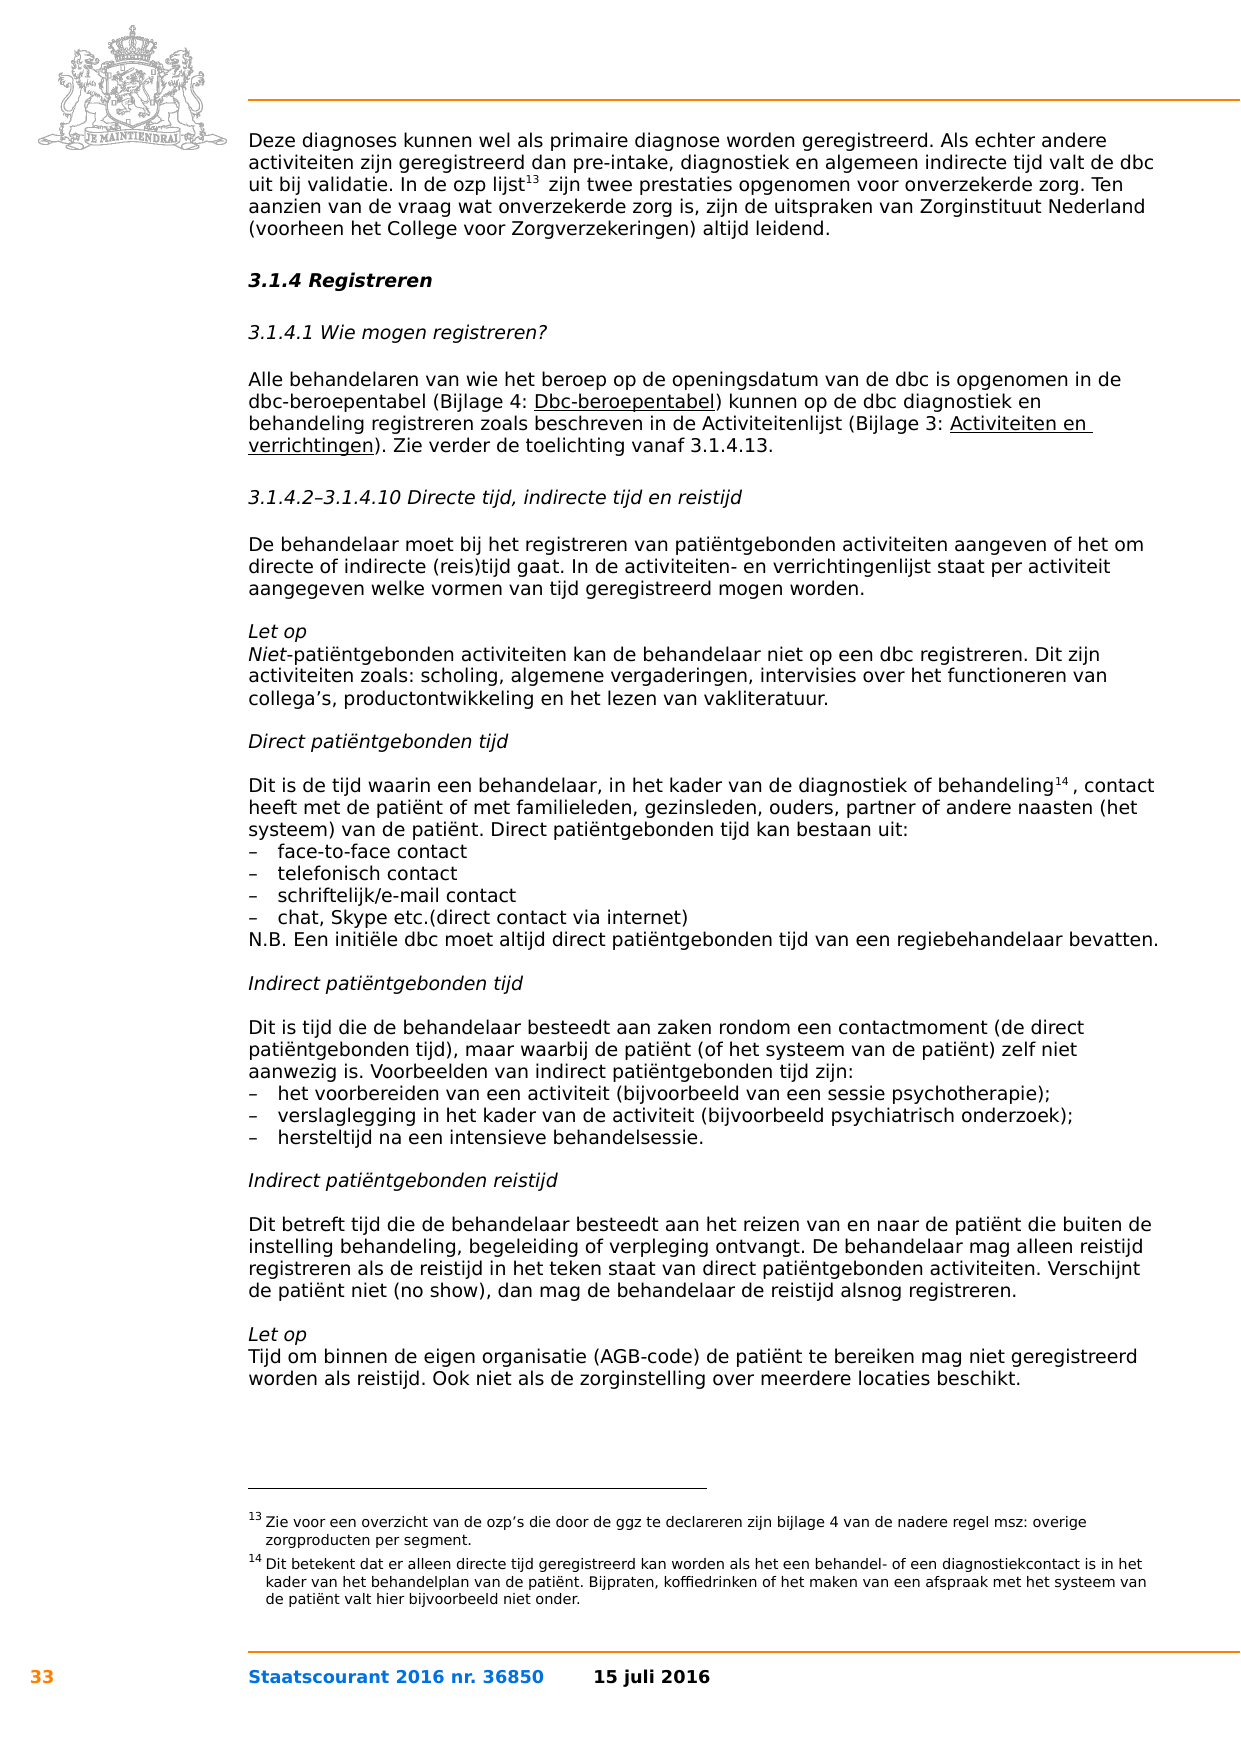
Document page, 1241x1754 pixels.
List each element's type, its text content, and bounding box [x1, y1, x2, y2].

text Deze diagnoses kunnen wel als primaire diagnose worden geregistreerd. Als echter andere activiteiten zijn geregistreerd dan pre-intake, diagnostiek en algemeen indirecte tijd valt de dbc uit bij validatie. In de ozp lijst zijn twee prestaties opgenomen voor onverzekerde zorg. Ten aanzien van de vraag wat onverzekerde zorg is, zijn de uitspraken van Zorginstituut Nederland (voorheen het College voor Zorgverzekeringen) altijd leidend. [248, 130, 1163, 240]
text – telefonisch contact [248, 863, 1163, 885]
text Dit is tijd die de behandelaar besteedt aan zaken rondom een contactmoment (de direct patiëntgebonden tijd), maar waarbij de patiënt (of het systeem van de patiënt) zelf niet aanwezig is. Voorbeelden van indirect patiëntgebonden tijd zijn: [248, 1017, 1163, 1083]
subtitle Direct patiëntgebonden tijd [248, 731, 1163, 753]
text Let op [248, 1324, 1163, 1346]
text – schriftelijk/e-mail contact [248, 885, 1163, 907]
text Niet-patiëntgebonden activiteiten kan de behandelaar niet op een dbc registreren. Dit zijn activiteiten zoals: scholing, algemene vergaderingen, intervisies over het functioneren van collega’s, productontwikkeling en het lezen van vakliteratuur. [248, 643, 1163, 709]
subtitle Indirect patiëntgebonden reistijd [248, 1170, 1163, 1192]
text Dit betreft tijd die de behandelaar besteedt aan het reizen van en naar de patiënt die buiten de instelling behandeling, begeleiding of verpleging ontvangt. De behandelaar mag alleen reistijd registreren als de reistijd in het teken staat van direct patiëntgebonden activiteiten. Verschijnt de patiënt niet (no show), dan mag de behandelaar de reistijd alsnog registreren. [248, 1214, 1163, 1302]
subtitle Indirect patiëntgebonden tijd [248, 973, 1163, 995]
text Let op [248, 621, 1163, 643]
subtitle 3.1.4.2–3.1.4.10 Directe tijd, indirecte tijd en reistijd [248, 487, 1163, 509]
text – verslaglegging in het kader van de activiteit (bijvoorbeeld psychiatrisch onderzoek); [248, 1104, 1163, 1127]
text N.B. Een initiële dbc moet altijd direct patiëntgebonden tijd van een regiebehandelaar bevatten. [248, 929, 1163, 951]
text – hersteltijd na een intensieve behandelsessie. [248, 1127, 1163, 1148]
subtitle 3.1.4 Registreren [248, 270, 1163, 292]
subtitle 3.1.4.1 Wie mogen registreren? [248, 322, 1163, 344]
text – het voorbereiden van een activiteit (bijvoorbeeld van een sessie psychotherapie); [248, 1083, 1163, 1104]
text Dit is de tijd waarin een behandelaar, in het kader van de diagnostiek of behandeling, contact heeft met de patiënt of met familieleden, gezinsleden, ouders, partner of andere naasten (het systeem) van de patiënt. Direct patiëntgebonden tijd kan bestaan uit: [248, 775, 1163, 841]
text Zie voor een overzicht van de ozp’s die door de ggz te declareren zijn bijlage 4 van de nadere regel msz: overige zorgproducten per segment. [248, 1510, 1163, 1549]
text Dit betekent dat er alleen directe tijd geregistreerd kan worden als het een behandel- of een diagnostiekcontact is in het kader van het behandelplan van de patiënt. Bijpraten, koffiedrinken of het maken van een afspraak met het systeem van de patiënt valt hier bijvoorbeeld niet onder. [248, 1552, 1163, 1608]
picture [38, 25, 227, 150]
text Tijd om binnen de eigen organisatie (AGB-code) de patiënt te bereiken mag niet geregistreerd worden als reistijd. Ook niet als de zorginstelling over meerdere locaties beschikt. [248, 1346, 1163, 1390]
text – face-to-face contact [248, 841, 1163, 863]
text – chat, Skype etc.(direct contact via internet) [248, 907, 1163, 929]
text De behandelaar moet bij het registreren van patiëntgebonden activiteiten aangeven of het om directe of indirecte (reis)tijd gaat. In de activiteiten- en verrichtingenlijst staat per activiteit aangegeven welke vormen van tijd geregistreerd mogen worden. [248, 534, 1163, 599]
text Alle behandelaren van wie het beroep op de openingsdatum van de dbc is opgenomen in de dbc-beroepentabel (Bijlage 4: Dbc-beroepentabel) kunnen op de dbc diagnostiek en behandeling registreren zoals beschreven in de Activiteitenlijst (Bijlage 3: Activiteiten en verrichtingen). Zie verder de toelichting vanaf 3.1.4.13. [248, 369, 1163, 457]
